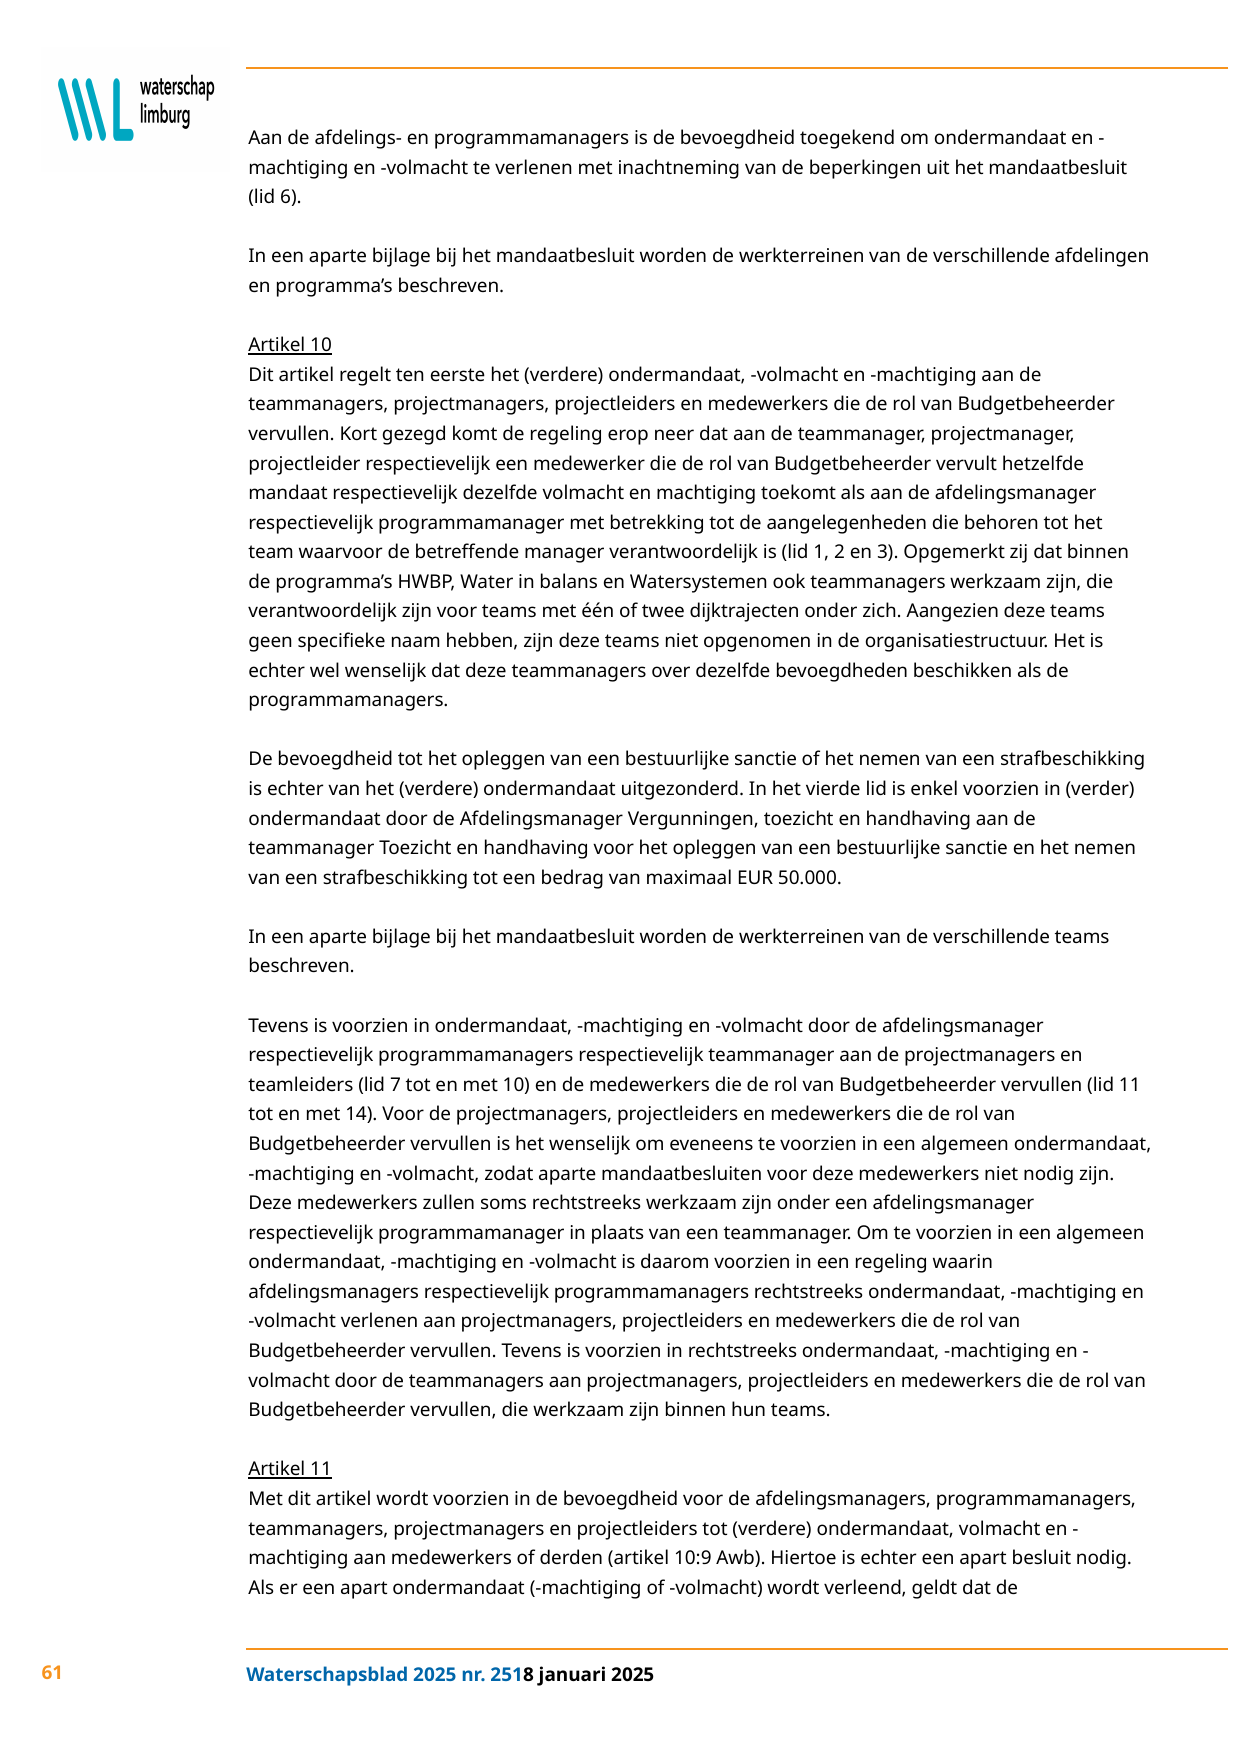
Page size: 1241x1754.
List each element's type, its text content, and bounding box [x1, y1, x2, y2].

text In een aparte bijlage bij het mandaatbesluit worden de werkterreinen van de verschillende afdelingen en programma’s beschreven. [248, 243, 1152, 298]
text In een aparte bijlage bij het mandaatbesluit worden de werkterreinen van de verschillende teams beschreven. [248, 923, 1152, 978]
picture [41, 47, 231, 172]
text Dit artikel regelt ten eerste het (verdere) ondermandaat, -volmacht en -machtiging aan de teammanagers, projectmanagers, projectleiders en medewerkers die de rol van Budgetbeheerder vervullen. Kort gezegd komt de regeling erop neer dat aan de teammanager, projectmanager, projectleider respectievelijk een medewerker die de rol van Budgetbeheerder vervult hetzelfde mandaat respectievelijk dezelfde volmacht en machtiging toekomt als aan de afdelingsmanager respectievelijk programmamanager met betrekking tot de aangelegenheden die behoren tot het team waarvoor de betreffende manager verantwoordelijk is (lid 1, 2 en 3). Opgemerkt zij dat binnen de programma’s HWBP, Water in balans en Watersystemen ook teammanagers werkzaam zijn, die verantwoordelijk zijn voor teams met één of twee dijktrajecten onder zich. Aangezien deze teams geen specifieke naam hebben, zijn deze teams niet opgenomen in de organisatiestructuur. Het is echter wel wenselijk dat deze teammanagers over dezelfde bevoegdheden beschikken als de programmamanagers. [248, 361, 1152, 712]
text Artikel 11 [248, 1456, 1152, 1481]
text Aan de afdelings- en programmamanagers is de bevoegdheid toegekend om ondermandaat en -machtiging en -volmacht te verlenen met inachtneming van de beperkingen uit het mandaatbesluit (lid 6). [248, 124, 1152, 209]
text Tevens is voorzien in ondermandaat, -machtiging en -volmacht door de afdelingsmanager respectievelijk programmamanagers respectievelijk teammanager aan de projectmanagers en teamleiders (lid 7 tot en met 10) en de medewerkers die de rol van Budgetbeheerder vervullen (lid 11 tot en met 14). Voor de projectmanagers, projectleiders en medewerkers die de rol van Budgetbeheerder vervullen is het wenselijk om eveneens te voorzien in een algemeen ondermandaat, -machtiging en -volmacht, zodat aparte mandaatbesluiten voor deze medewerkers niet nodig zijn. Deze medewerkers zullen soms rechtstreeks werkzaam zijn onder een afdelingsmanager respectievelijk programmamanager in plaats van een teammanager. Om te voorzien in een algemeen ondermandaat, -machtiging en -volmacht is daarom voorzien in een regeling waarin afdelingsmanagers respectievelijk programmamanagers rechtstreeks ondermandaat, -machtiging en -volmacht verlenen aan projectmanagers, projectleiders en medewerkers die de rol van Budgetbeheerder vervullen. Tevens is voorzien in rechtstreeks ondermandaat, -machtiging en -volmacht door de teammanagers aan projectmanagers, projectleiders en medewerkers die de rol van Budgetbeheerder vervullen, die werkzaam zijn binnen hun teams. [248, 1012, 1152, 1422]
text Artikel 10 [248, 331, 1152, 357]
text De bevoegdheid tot het opleggen van een bestuurlijke sanctie of het nemen van een strafbeschikking is echter van het (verdere) ondermandaat uitgezonderd. In het vierde lid is enkel voorzien in (verder) ondermandaat door de Afdelingsmanager Vergunningen, toezicht en handhaving aan de teammanager Toezicht en handhaving voor het opleggen van een bestuurlijke sanctie en het nemen van een strafbeschikking tot een bedrag van maximaal EUR 50.000. [248, 746, 1152, 890]
text Met dit artikel wordt voorzien in de bevoegdheid voor de afdelingsmanagers, programmamanagers, teammanagers, projectmanagers en projectleiders tot (verdere) ondermandaat, volmacht en -machtiging aan medewerkers of derden (artikel 10:9 Awb). Hiertoe is echter een apart besluit nodig. Als er een apart ondermandaat (-machtiging of -volmacht) wordt verleend, geldt dat de [248, 1485, 1152, 1600]
